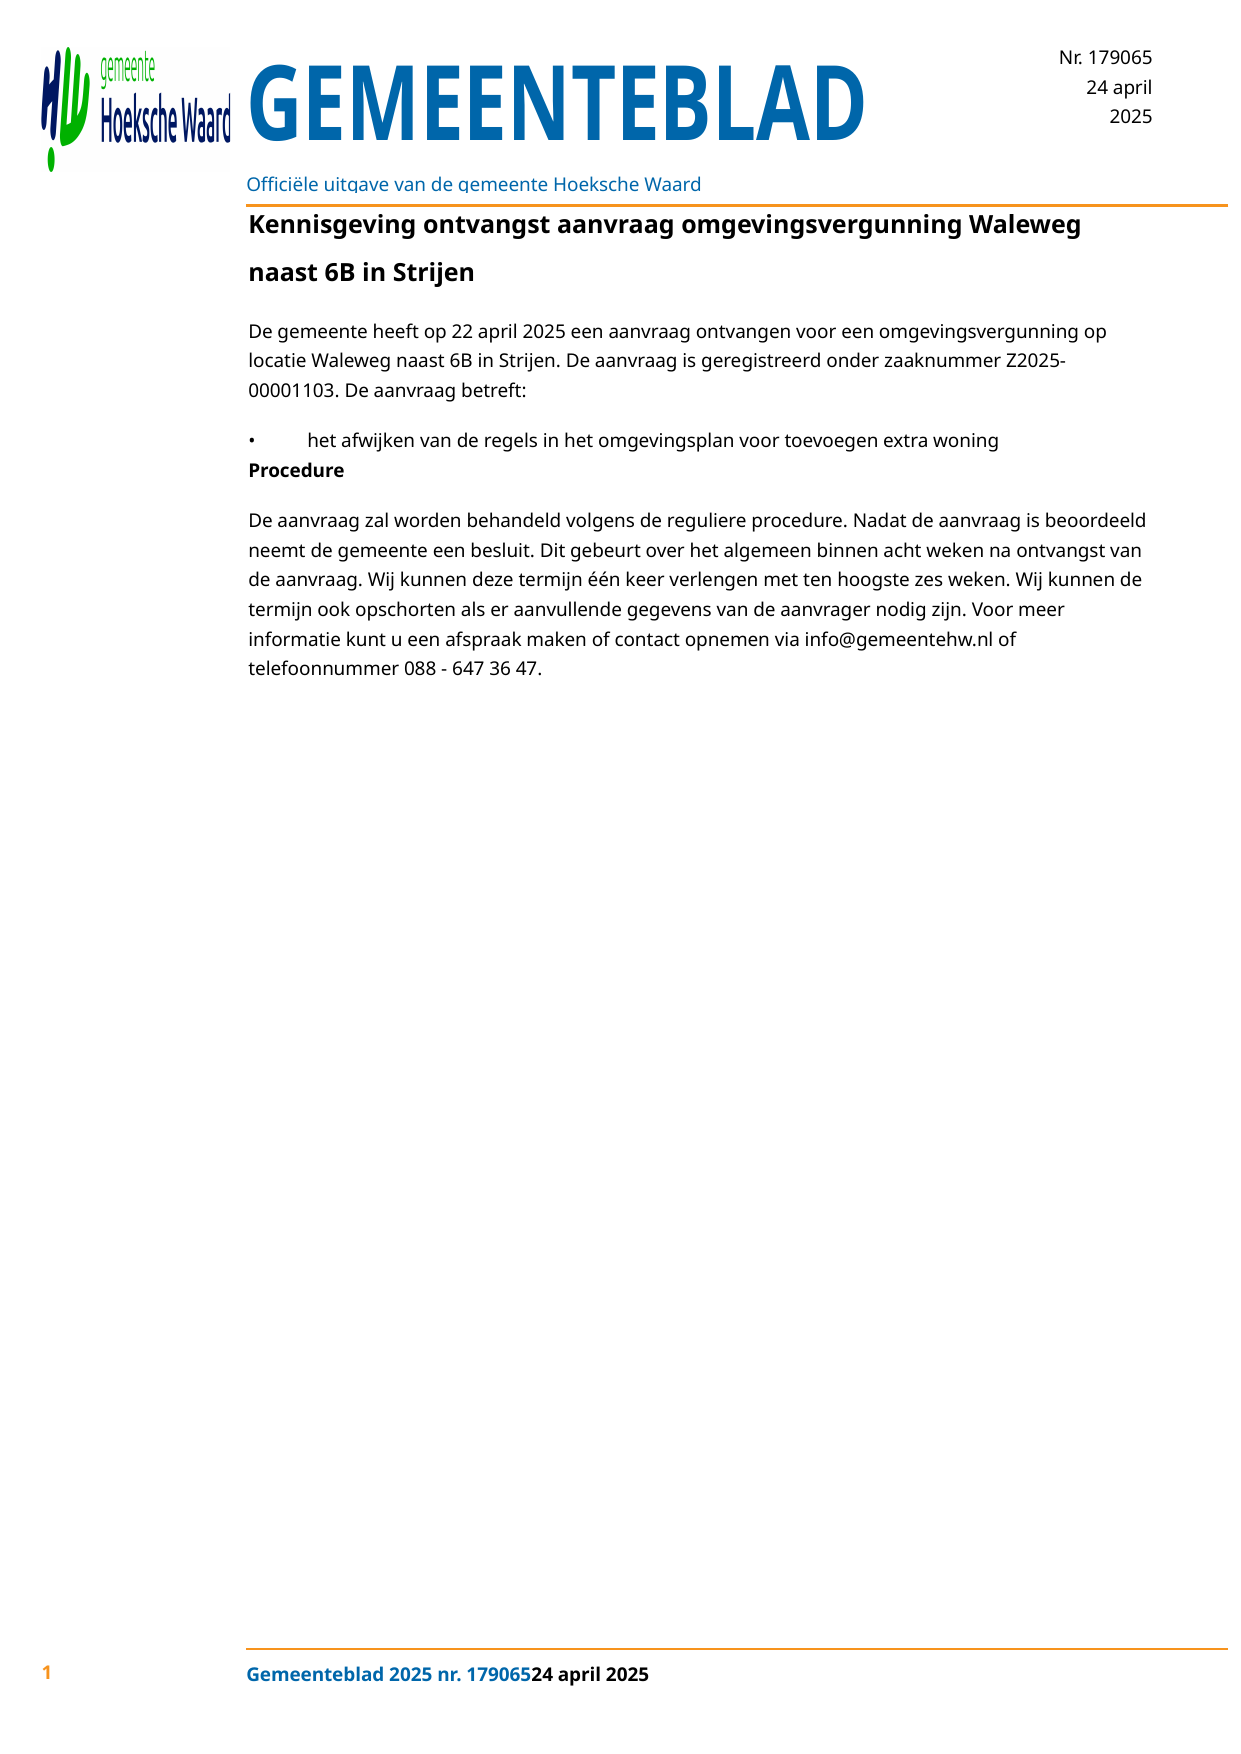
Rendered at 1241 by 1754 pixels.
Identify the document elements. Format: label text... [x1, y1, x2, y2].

list het afwijken van de regels in het omgevingsplan voor toevoegen extra woning [248, 427, 1152, 453]
text Procedure [248, 457, 1152, 483]
picture [41, 47, 231, 172]
text Kennisgeving ontvangst aanvraag omgevingsvergunning Waleweg naast 6B in Strijen [248, 207, 1152, 288]
text De gemeente heeft op 22 april 2025 een aanvraag ontvangen voor een omgevingsvergunning op locatie Waleweg naast 6B in Strijen. De aanvraag is geregistreerd onder zaaknummer Z2025-00001103. De aanvraag betreft: [248, 318, 1152, 403]
text De aanvraag zal worden behandeld volgens de reguliere procedure. Nadat de aanvraag is beoordeeld neemt de gemeente een besluit. Dit gebeurt over het algemeen binnen acht weken na ontvangst van de aanvraag. Wij kunnen deze termijn één keer verlengen met ten hoogste zes weken. Wij kunnen de termijn ook opschorten als er aanvullende gegevens van de aanvrager nodig zijn. Voor meer informatie kunt u een afspraak maken of contact opnemen via info@gemeentehw.nl of telefoonnummer 088 - 647 36 47. [248, 507, 1152, 681]
